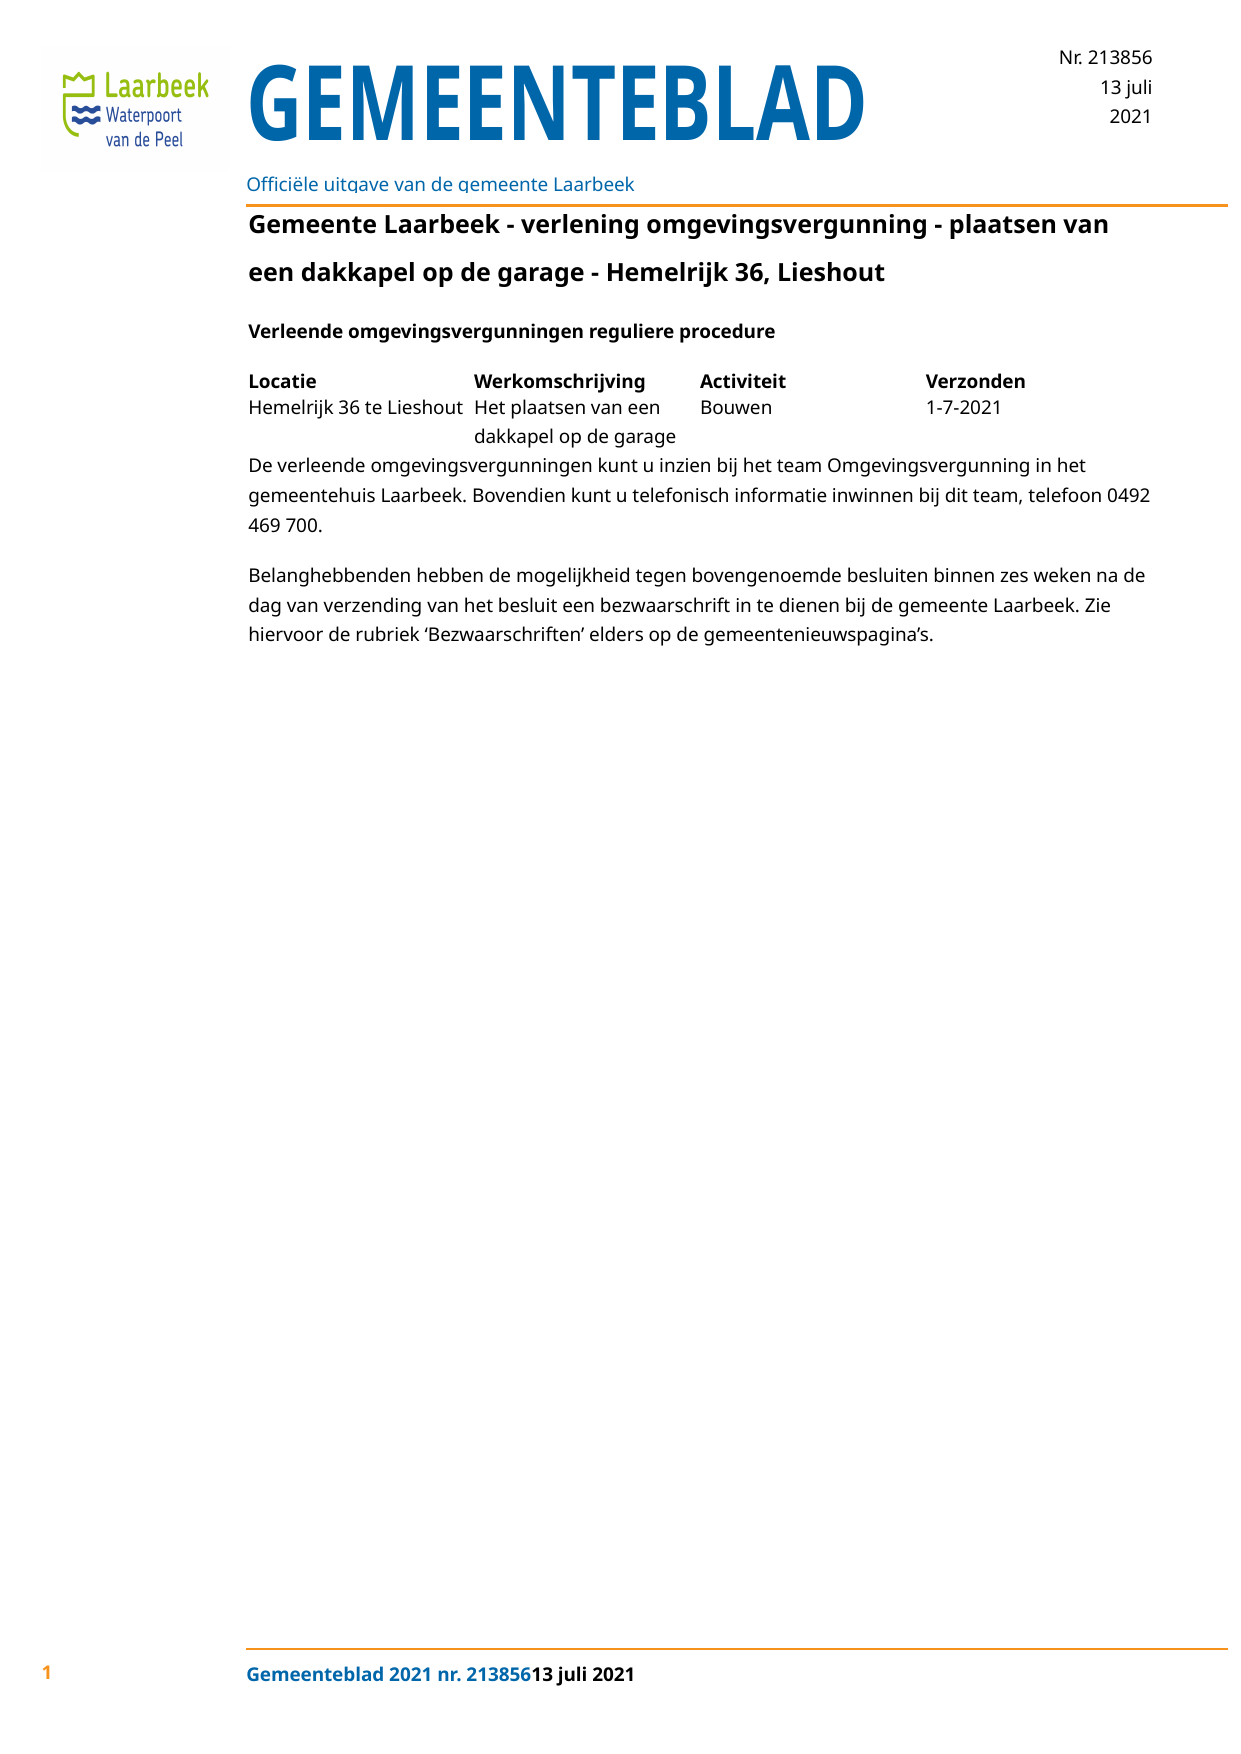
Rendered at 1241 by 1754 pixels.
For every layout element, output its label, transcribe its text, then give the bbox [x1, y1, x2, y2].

text Verleende omgevingsvergunningen reguliere procedure [248, 318, 1152, 344]
table_cell Hemelrijk 36 te Lieshout [248, 394, 474, 449]
text De verleende omgevingsvergunningen kunt u inzien bij het team Omgevingsvergunning in het gemeentehuis Laarbeek. Bovendien kunt u telefonisch informatie inwinnen bij dit team, telefoon 0492 469 700. [248, 453, 1152, 538]
table_header Verzonden [926, 369, 1152, 394]
picture [41, 47, 231, 172]
table_header Locatie [248, 369, 474, 394]
table_cell Het plaatsen van een dakkapel op de garage [474, 394, 700, 449]
table_cell 1-7-2021 [926, 394, 1152, 449]
table_header Activiteit [700, 369, 926, 394]
text Belanghebbenden hebben de mogelijkheid tegen bovengenoemde besluiten binnen zes weken na de dag van verzending van het besluit een bezwaarschrift in te dienen bij de gemeente Laarbeek. Zie hiervoor de rubriek ‘Bezwaarschriften’ elders op de gemeentenieuwspagina’s. [248, 562, 1152, 647]
table_cell Bouwen [700, 394, 926, 449]
table_header Werkomschrijving [474, 369, 700, 394]
text Gemeente Laarbeek - verlening omgevingsvergunning - plaatsen van een dakkapel op de garage - Hemelrijk 36, Lieshout [248, 207, 1152, 288]
